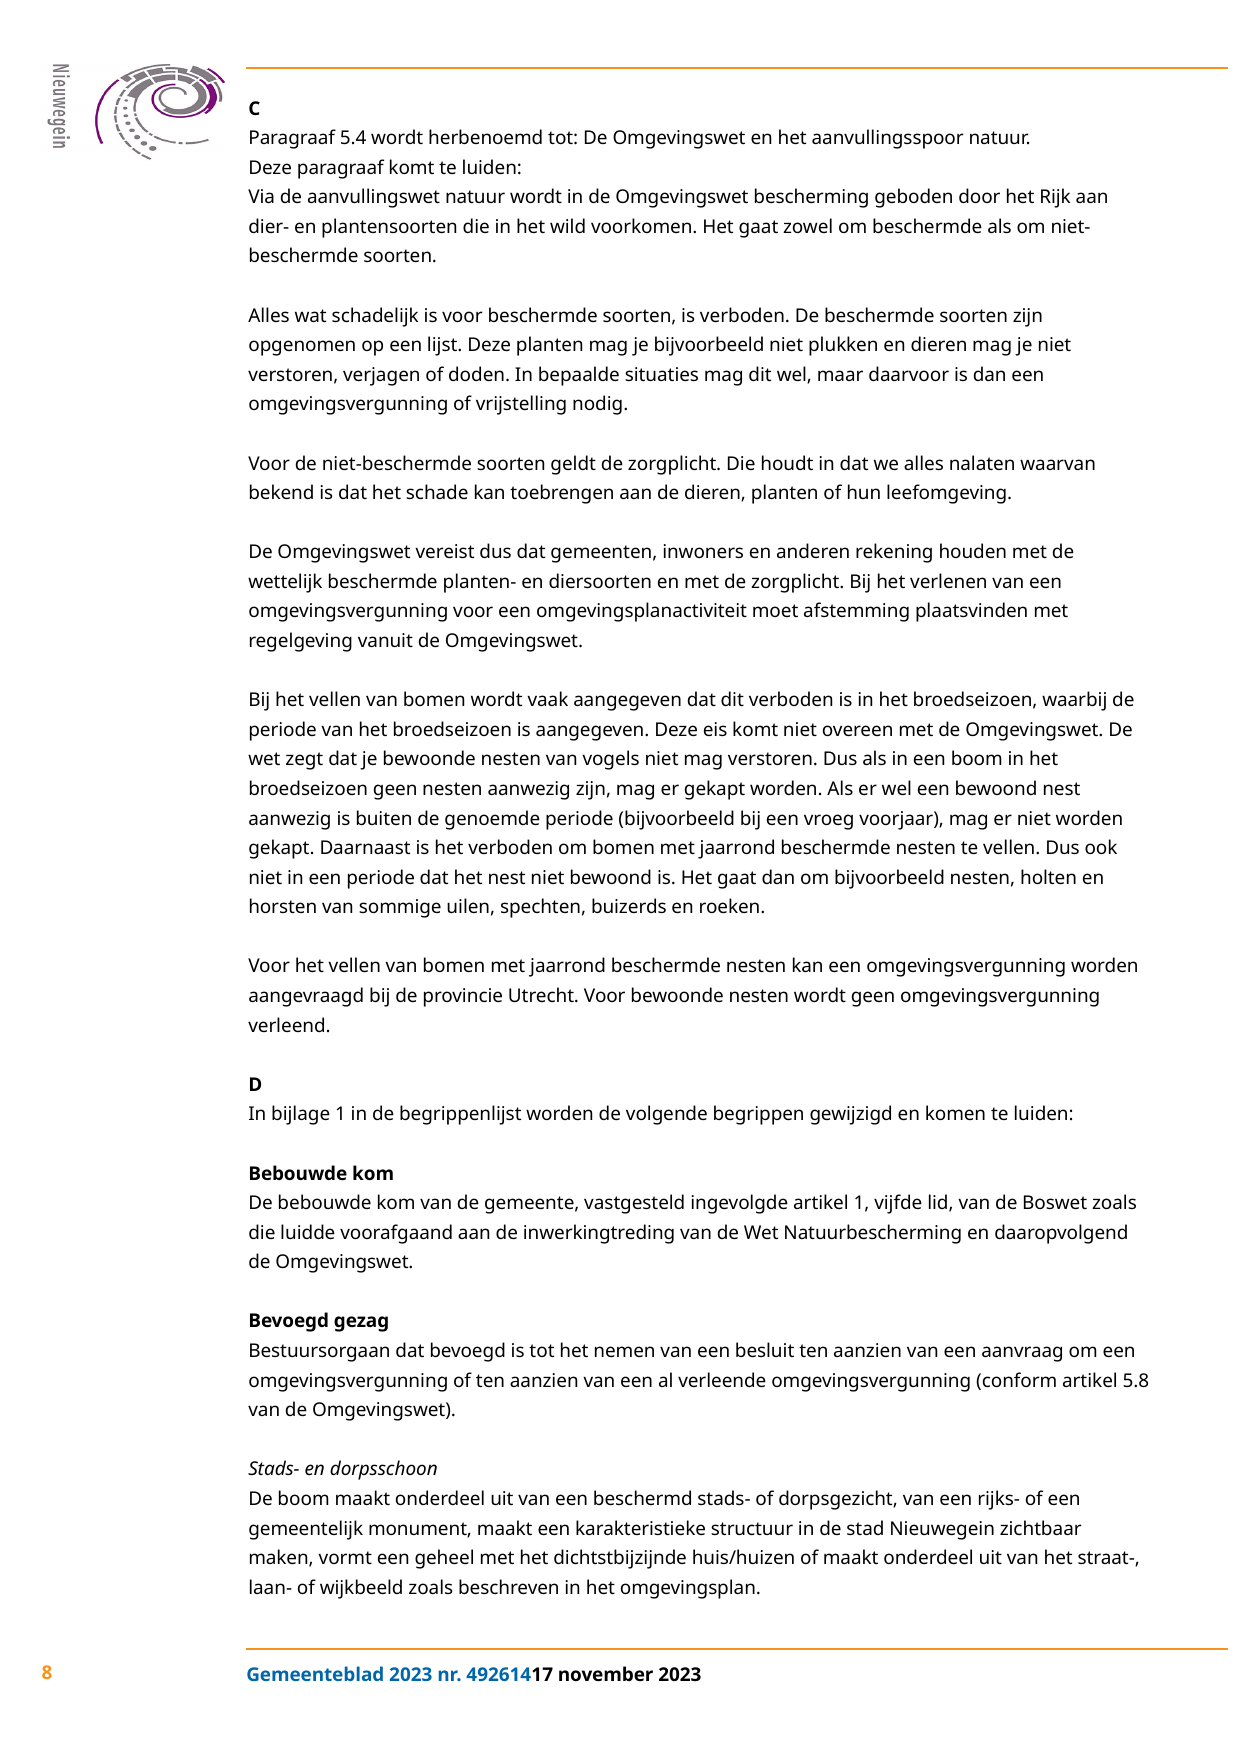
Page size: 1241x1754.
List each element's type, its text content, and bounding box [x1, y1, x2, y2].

text Voor het vellen van bomen met jaarrond beschermde nesten kan een omgevingsvergunning worden aangevraagd bij de provincie Utrecht. Voor bewoonde nesten wordt geen omgevingsvergunning verleend. [248, 953, 1152, 1038]
text Bevoegd gezag [248, 1308, 1152, 1333]
text Alles wat schadelijk is voor beschermde soorten, is verboden. De beschermde soorten zijn opgenomen op een lijst. Deze planten mag je bijvoorbeeld niet plukken en dieren mag je niet verstoren, verjagen of doden. In bepaalde situaties mag dit wel, maar daarvoor is dan een omgevingsvergunning of vrijstelling nodig. [248, 302, 1152, 416]
picture [41, 47, 231, 172]
text Deze paragraaf komt te luiden: [248, 154, 1152, 180]
text Paragraaf 5.4 wordt herbenoemd tot: De Omgevingswet en het aanvullingsspoor natuur. [248, 124, 1152, 150]
text Stads- en dorpsschoon [248, 1456, 1152, 1481]
text De boom maakt onderdeel uit van een beschermd stads- of dorpsgezicht, van een rijks- of een gemeentelijk monument, maakt een karakteristieke structuur in de stad Nieuwegein zichtbaar maken, vormt een geheel met het dichtstbijzijnde huis/huizen of maakt onderdeel uit van het straat-, laan- of wijkbeeld zoals beschreven in het omgevingsplan. [248, 1485, 1152, 1600]
text Via de aanvullingswet natuur wordt in de Omgevingswet bescherming geboden door het Rijk aan dier- en plantensoorten die in het wild voorkomen. Het gaat zowel om beschermde als om niet-beschermde soorten. [248, 183, 1152, 268]
text D [248, 1071, 1152, 1097]
text Bestuursorgaan dat bevoegd is tot het nemen van een besluit ten aanzien van een aanvraag om een omgevingsvergunning of ten aanzien van een al verleende omgevingsvergunning (conform artikel 5.8 van de Omgevingswet). [248, 1337, 1152, 1422]
text C [248, 95, 1152, 121]
text De Omgevingswet vereist dus dat gemeenten, inwoners en anderen rekening houden met de wettelijk beschermde planten- en diersoorten en met de zorgplicht. Bij het verlenen van een omgevingsvergunning voor een omgevingsplanactiviteit moet afstemming plaatsvinden met regelgeving vanuit de Omgevingswet. [248, 538, 1152, 653]
text Bebouwde kom [248, 1160, 1152, 1186]
text Voor de niet-beschermde soorten geldt de zorgplicht. Die houdt in dat we alles nalaten waarvan bekend is dat het schade kan toebrengen aan de dieren, planten of hun leefomgeving. [248, 450, 1152, 505]
text In bijlage 1 in de begrippenlijst worden de volgende begrippen gewijzigd en komen te luiden: [248, 1101, 1152, 1126]
text De bebouwde kom van de gemeente, vastgesteld ingevolgde artikel 1, vijfde lid, van de Boswet zoals die luidde voorafgaand aan de inwerkingtreding van de Wet Natuurbescherming en daaropvolgend de Omgevingswet. [248, 1189, 1152, 1274]
text Bij het vellen van bomen wordt vaak aangegeven dat dit verboden is in het broedseizoen, waarbij de periode van het broedseizoen is aangegeven. Deze eis komt niet overeen met de Omgevingswet. De wet zegt dat je bewoonde nesten van vogels niet mag verstoren. Dus als in een boom in het broedseizoen geen nesten aanwezig zijn, mag er gekapt worden. Als er wel een bewoond nest aanwezig is buiten de genoemde periode (bijvoorbeeld bij een vroeg voorjaar), mag er niet worden gekapt. Daarnaast is het verboden om bomen met jaarrond beschermde nesten te vellen. Dus ook niet in een periode dat het nest niet bewoond is. Het gaat dan om bijvoorbeeld nesten, holten en horsten van sommige uilen, spechten, buizerds en roeken. [248, 686, 1152, 919]
